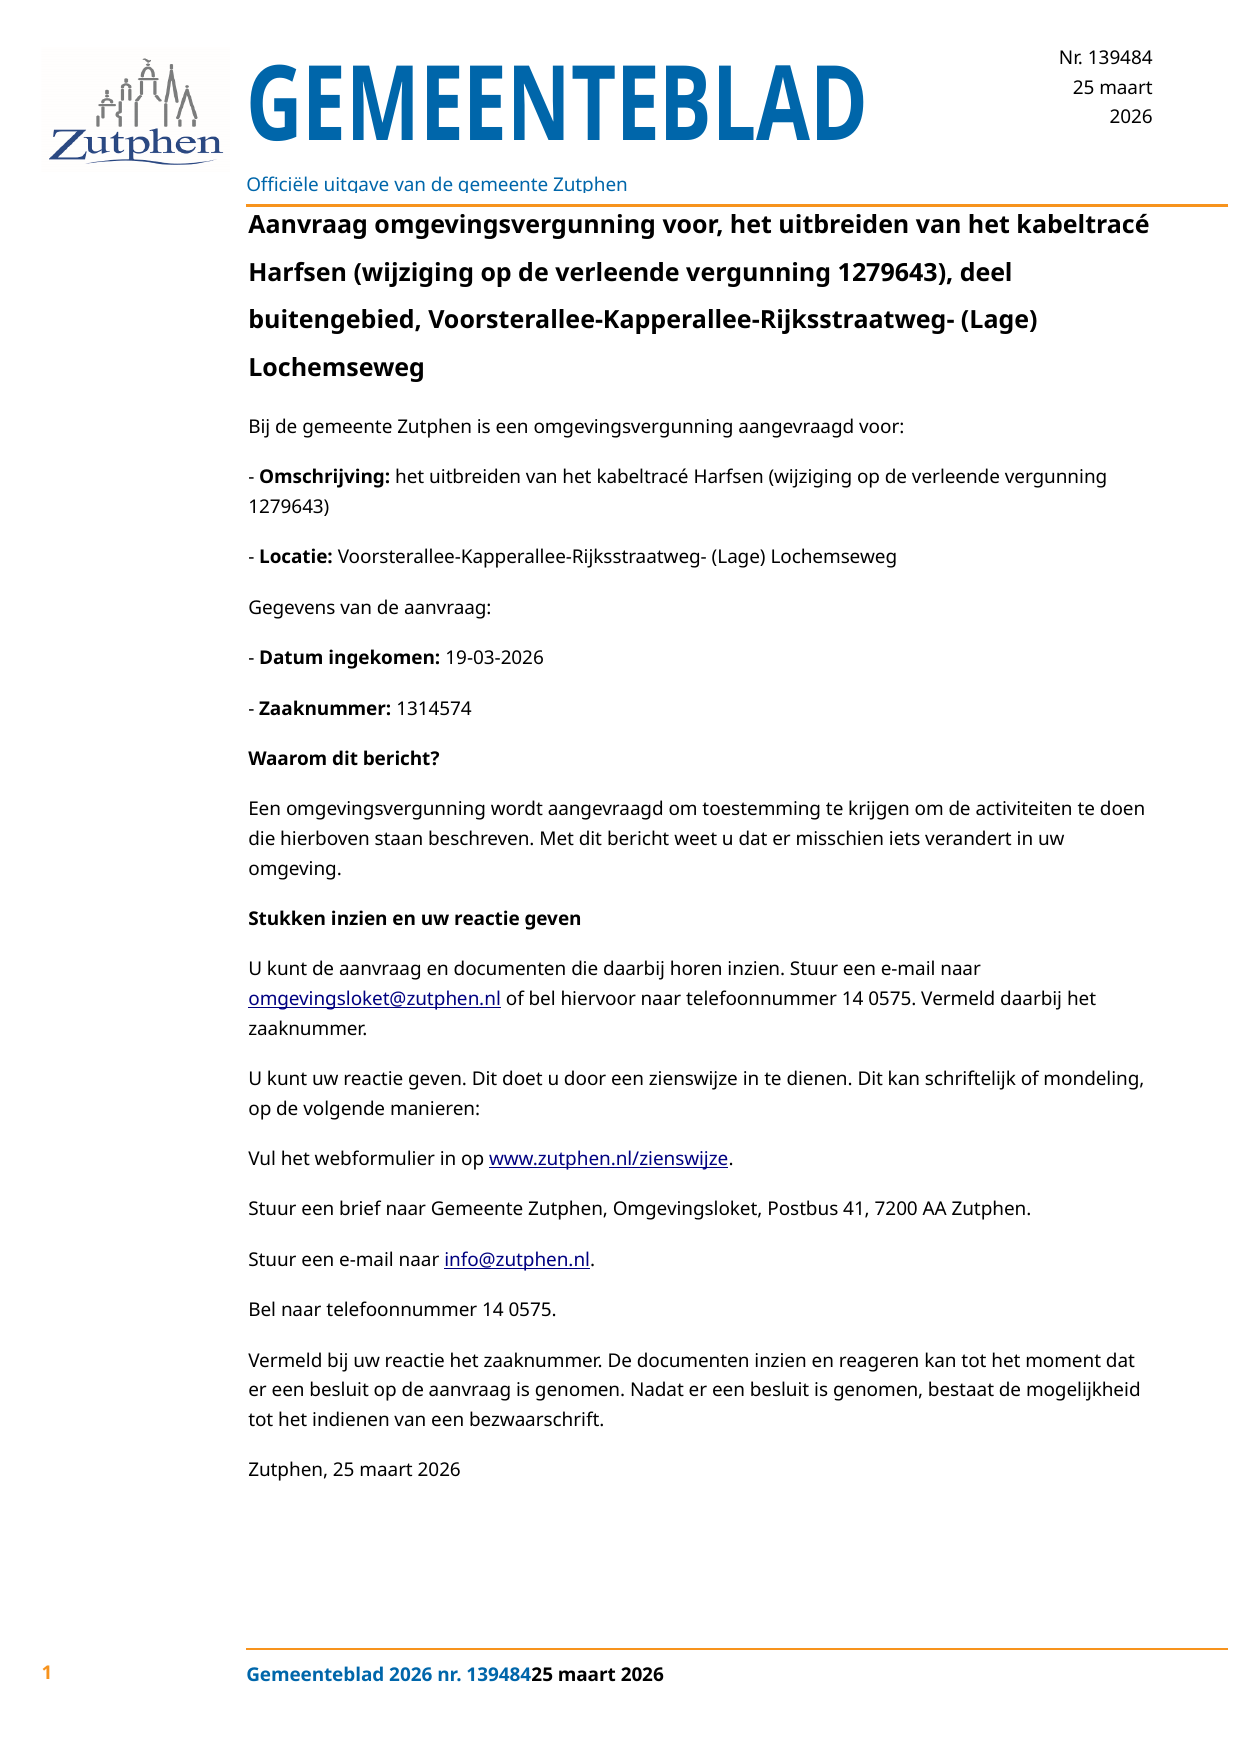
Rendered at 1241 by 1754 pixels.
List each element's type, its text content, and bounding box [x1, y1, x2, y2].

text - Zaaknummer: 1314574 [248, 695, 1152, 721]
text Bij de gemeente Zutphen is een omgevingsvergunning aangevraagd voor: [248, 413, 1152, 439]
text U kunt uw reactie geven. Dit doet u door een zienswijze in te dienen. Dit kan schriftelijk of mondeling, op de volgende manieren: [248, 1065, 1152, 1121]
text - Locatie: Voorsterallee-Kapperallee-Rijksstraatweg- (Lage) Lochemseweg [248, 543, 1152, 569]
text Stuur een brief naar Gemeente Zutphen, Omgevingsloket, Postbus 41, 7200 AA Zutphen. [248, 1196, 1152, 1221]
text Aanvraag omgevingsvergunning voor, het uitbreiden van het kabeltracé Harfsen (wijziging op de verleende vergunning 1279643), deel buitengebied, Voorsterallee-Kapperallee-Rijksstraatweg- (Lage) Lochemseweg [248, 207, 1152, 384]
text Een omgevingsvergunning wordt aangevraagd om toestemming te krijgen om de activiteiten te doen die hierboven staan beschreven. Met dit bericht weet u dat er misschien iets verandert in uw omgeving. [248, 796, 1152, 881]
text Vermeld bij uw reactie het zaaknummer. De documenten inzien en reageren kan tot het moment dat er een besluit op de aanvraag is genomen. Nadat er een besluit is genomen, bestaat de mogelijkheid tot het indienen van een bezwaarschrift. [248, 1347, 1152, 1432]
text Stuur een e-mail naar info@zutphen.nl. [248, 1246, 1152, 1272]
text U kunt de aanvraag en documenten die daarbij horen inzien. Stuur een e-mail naar omgevingsloket@zutphen.nl of bel hiervoor naar telefoonnummer 14 0575. Vermeld daarbij het zaaknummer. [248, 956, 1152, 1041]
text Bel naar telefoonnummer 14 0575. [248, 1296, 1152, 1322]
text - Omschrijving: het uitbreiden van het kabeltracé Harfsen (wijziging op de verleende vergunning 1279643) [248, 463, 1152, 519]
text Gegevens van de aanvraag: [248, 594, 1152, 620]
text - Datum ingekomen: 19-03-2026 [248, 644, 1152, 670]
text Vul het webformulier in op www.zutphen.nl/zienswijze. [248, 1145, 1152, 1171]
picture [41, 47, 231, 172]
text Waarom dit bericht? [248, 745, 1152, 771]
text Zutphen, 25 maart 2026 [248, 1456, 1152, 1482]
text Stukken inzien en uw reactie geven [248, 905, 1152, 931]
